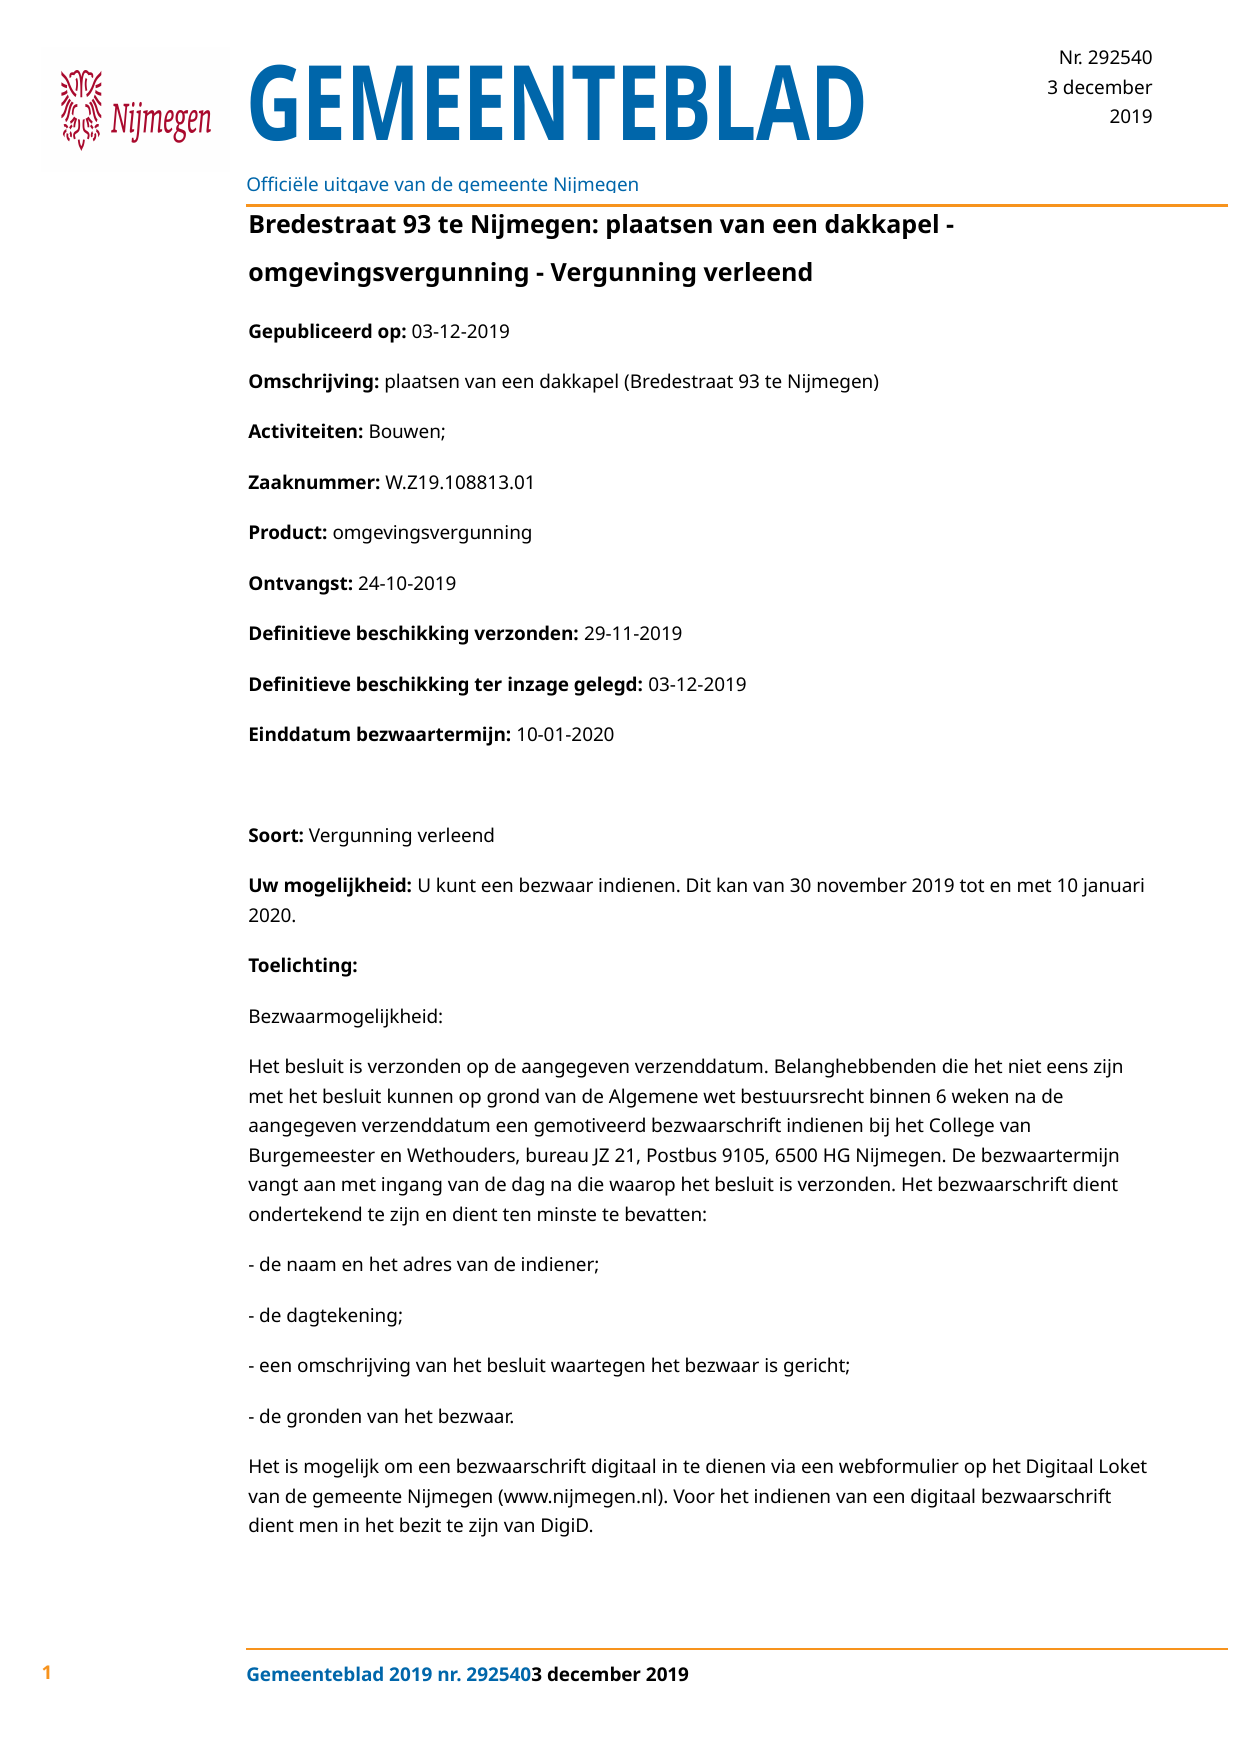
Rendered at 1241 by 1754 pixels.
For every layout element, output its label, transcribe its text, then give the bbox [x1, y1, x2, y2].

text Het is mogelijk om een bezwaarschrift digitaal in te dienen via een webformulier op het Digitaal Loket van de gemeente Nijmegen (www.nijmegen.nl). Voor het indienen van een digitaal bezwaarschrift dient men in het bezit te zijn van DigiD. [248, 1453, 1152, 1538]
text Definitieve beschikking verzonden: 29-11-2019 [248, 620, 1152, 646]
text - de dagtekening; [248, 1302, 1152, 1328]
text - een omschrijving van het besluit waartegen het bezwaar is gericht; [248, 1352, 1152, 1378]
text Uw mogelijkheid: U kunt een bezwaar indienen. Dit kan van 30 november 2019 tot en met 10 januari 2020. [248, 872, 1152, 928]
text Soort: Vergunning verleend [248, 822, 1152, 848]
text Het besluit is verzonden op de aangegeven verzenddatum. Belanghebbenden die het niet eens zijn met het besluit kunnen op grond van de Algemene wet bestuursrecht binnen 6 weken na de aangegeven verzenddatum een gemotiveerd bezwaarschrift indienen bij het College van Burgemeester en Wethouders, bureau JZ 21, Postbus 9105, 6500 HG Nijmegen. De bezwaartermijn vangt aan met ingang van de dag na die waarop het besluit is verzonden. Het bezwaarschrift dient ondertekend te zijn en dient ten minste te bevatten: [248, 1053, 1152, 1227]
text Zaaknummer: W.Z19.108813.01 [248, 469, 1152, 495]
text Omschrijving: plaatsen van een dakkapel (Bredestraat 93 te Nijmegen) [248, 368, 1152, 394]
text - de gronden van het bezwaar. [248, 1403, 1152, 1429]
text Toelichting: [248, 952, 1152, 978]
text Definitieve beschikking ter inzage gelegd: 03-12-2019 [248, 671, 1152, 697]
text Product: omgevingsvergunning [248, 519, 1152, 545]
text Einddatum bezwaartermijn: 10-01-2020 [248, 721, 1152, 747]
text Ontvangst: 24-10-2019 [248, 570, 1152, 596]
text Bezwaarmogelijkheid: [248, 1003, 1152, 1029]
text - de naam en het adres van de indiener; [248, 1252, 1152, 1277]
text Bredestraat 93 te Nijmegen: plaatsen van een dakkapel - omgevingsvergunning - Vergunning verleend [248, 207, 1152, 288]
picture [41, 47, 231, 172]
text Activiteiten: Bouwen; [248, 419, 1152, 444]
text Gepubliceerd op: 03-12-2019 [248, 318, 1152, 344]
